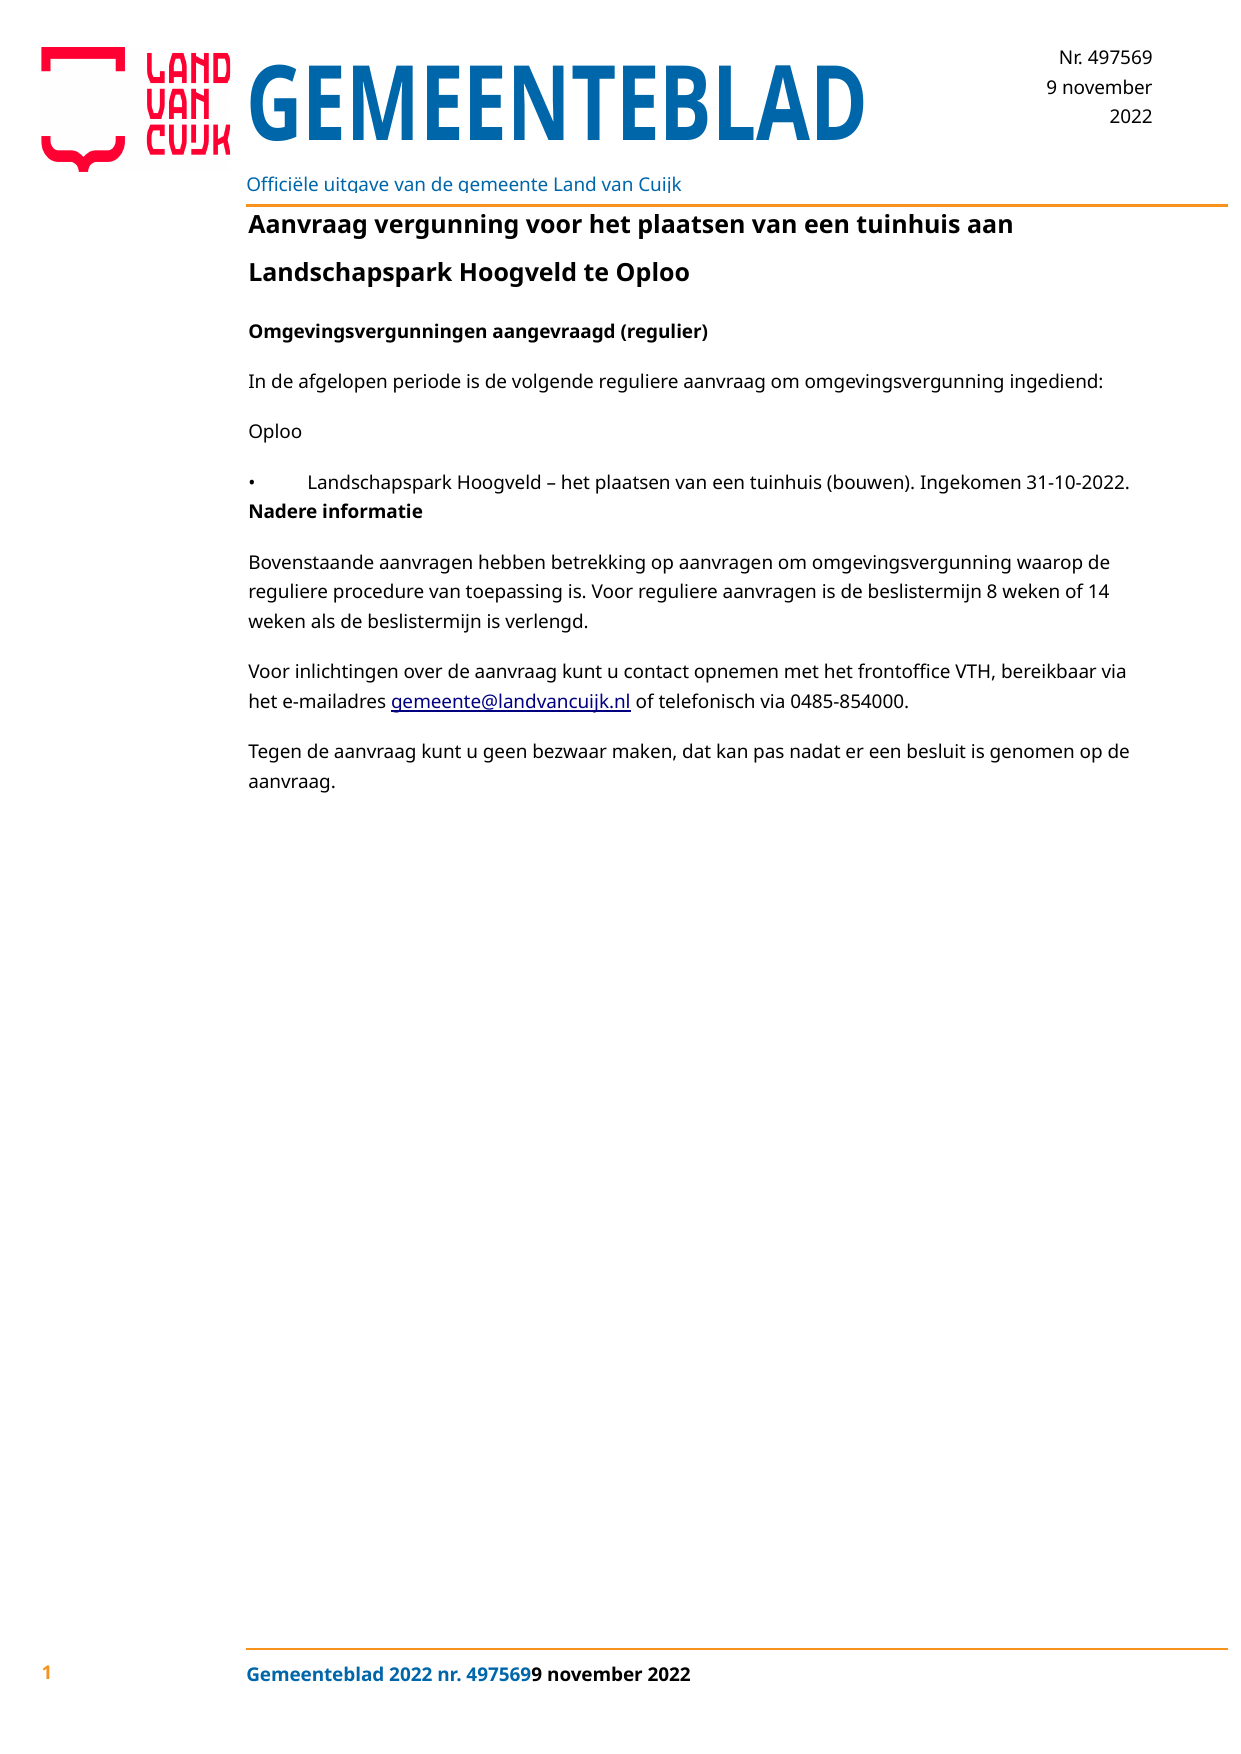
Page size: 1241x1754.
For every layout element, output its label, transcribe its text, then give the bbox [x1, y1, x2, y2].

text Nadere informatie [248, 499, 1152, 524]
text In de afgelopen periode is de volgende reguliere aanvraag om omgevingsvergunning ingediend: [248, 368, 1152, 394]
text Omgevingsvergunningen aangevraagd (regulier) [248, 318, 1152, 344]
list Landschapspark Hoogveld – het plaatsen van een tuinhuis (bouwen). Ingekomen 31-10-2022. [248, 469, 1152, 495]
text Bovenstaande aanvragen hebben betrekking op aanvragen om omgevingsvergunning waarop de reguliere procedure van toepassing is. Voor reguliere aanvragen is de beslistermijn 8 weken of 14 weken als de beslistermijn is verlengd. [248, 549, 1152, 634]
text Aanvraag vergunning voor het plaatsen van een tuinhuis aan Landschapspark Hoogveld te Oploo [248, 207, 1152, 288]
text Voor inlichtingen over de aanvraag kunt u contact opnemen met het frontoffice VTH, bereikbaar via het e-mailadres gemeente@landvancuijk.nl of telefonisch via 0485-854000. [248, 659, 1152, 714]
text Oploo [248, 419, 1152, 444]
picture [41, 47, 231, 172]
text Tegen de aanvraag kunt u geen bezwaar maken, dat kan pas nadat er een besluit is genomen op de aanvraag. [248, 739, 1152, 794]
